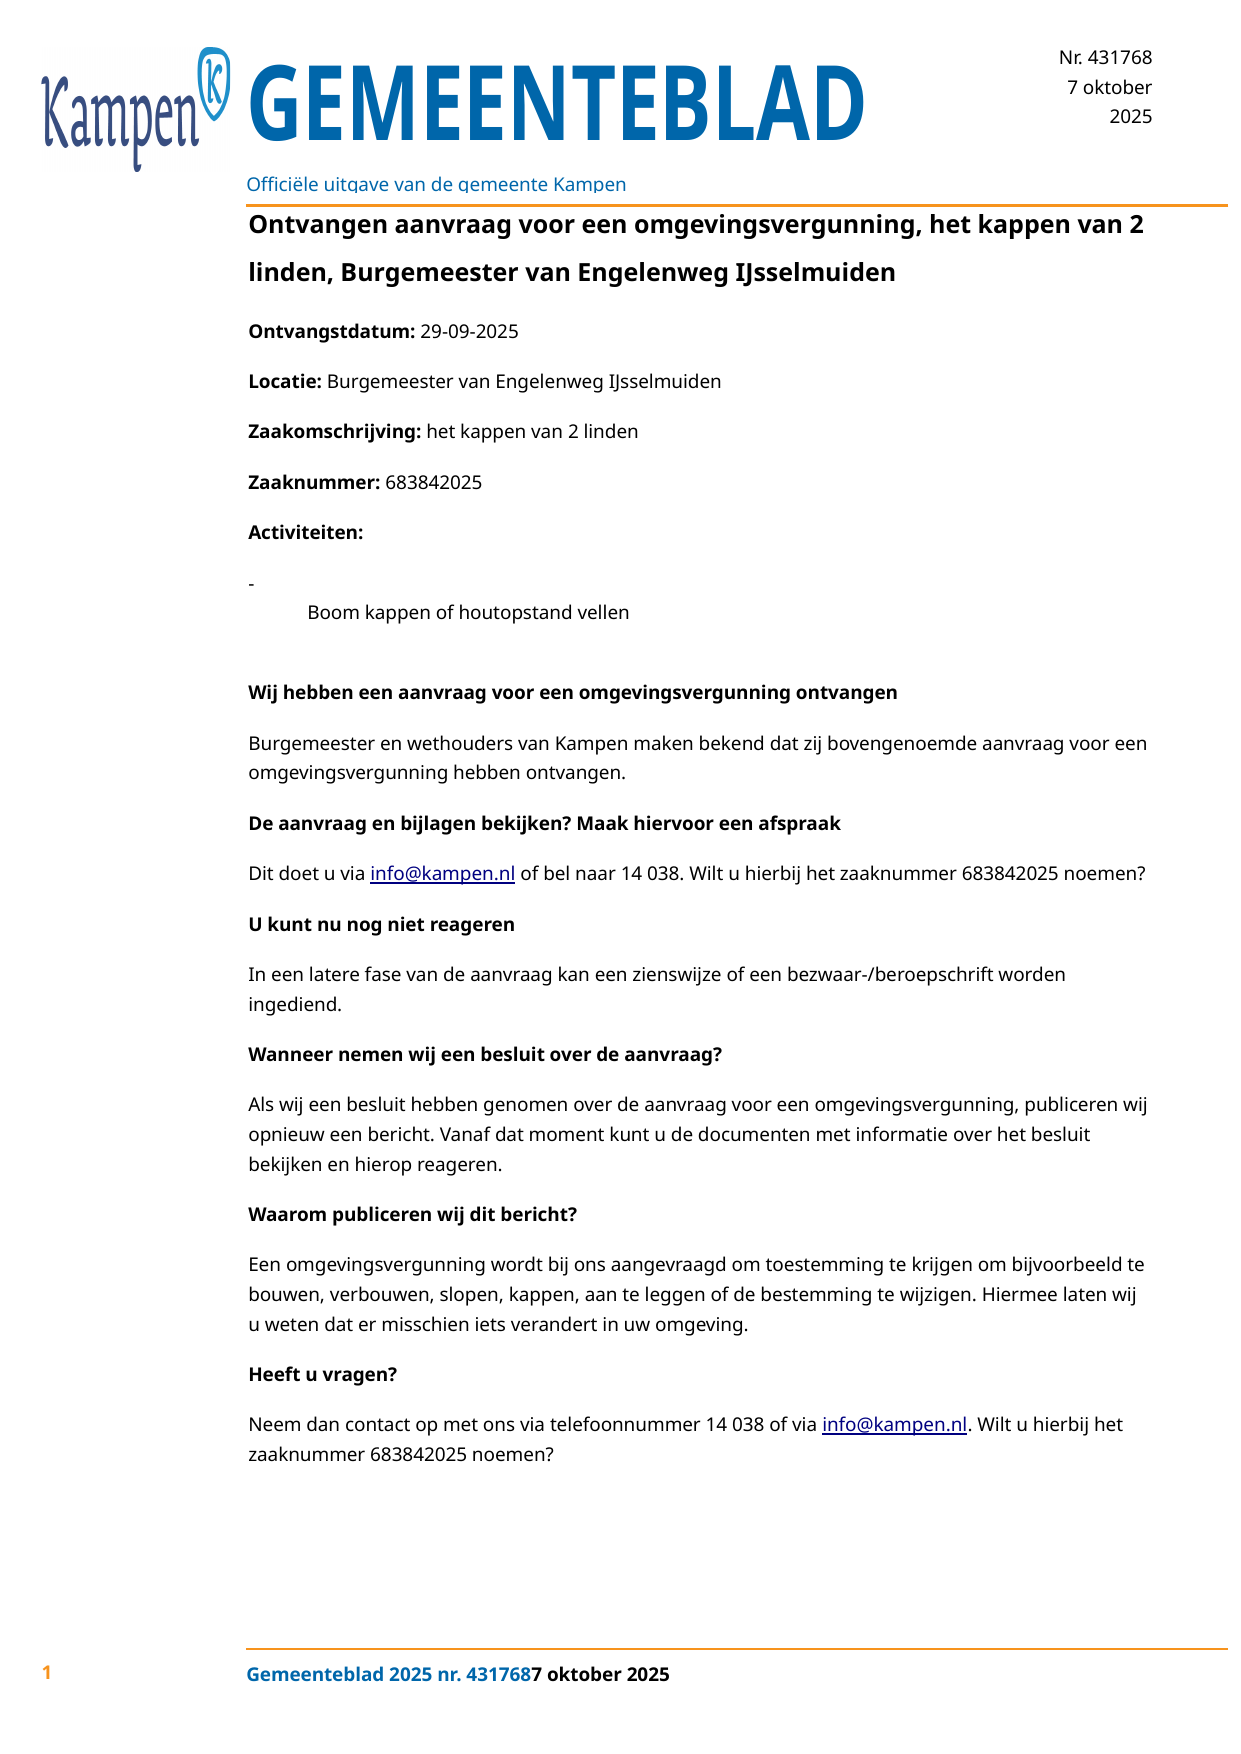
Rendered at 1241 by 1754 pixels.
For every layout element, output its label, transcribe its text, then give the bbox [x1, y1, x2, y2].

text Ontvangen aanvraag voor een omgevingsvergunning, het kappen van 2 linden, Burgemeester van Engelenweg IJsselmuiden [248, 207, 1152, 288]
text Locatie: Burgemeester van Engelenweg IJsselmuiden [248, 368, 1152, 394]
text U kunt nu nog niet reageren [248, 911, 1152, 937]
picture [41, 47, 231, 172]
text Heeft u vragen? [248, 1361, 1152, 1387]
text Een omgevingsvergunning wordt bij ons aangevraagd om toestemming te krijgen om bijvoorbeeld te bouwen, verbouwen, slopen, kappen, aan te leggen of de bestemming te wijzigen. Hiermee laten wij u weten dat er misschien iets verandert in uw omgeving. [248, 1252, 1152, 1337]
text Activiteiten: [248, 519, 1152, 545]
text In een latere fase van de aanvraag kan een zienswijze of een bezwaar-/beroepschrift worden ingediend. [248, 961, 1152, 1017]
text Ontvangstdatum: 29-09-2025 [248, 318, 1152, 344]
text Wij hebben een aanvraag voor een omgevingsvergunning ontvangen [248, 679, 1152, 705]
text Als wij een besluit hebben genomen over de aanvraag voor een omgevingsvergunning, publiceren wij opnieuw een bericht. Vanaf dat moment kunt u de documenten met informatie over het besluit bekijken en hierop reageren. [248, 1092, 1152, 1177]
text Neem dan contact op met ons via telefoonnummer 14 038 of via info@kampen.nl. Wilt u hierbij het zaaknummer 683842025 noemen? [248, 1412, 1152, 1467]
list Boom kappen of houtopstand vellen [248, 599, 1152, 625]
text Zaakomschrijving: het kappen van 2 linden [248, 419, 1152, 444]
text Burgemeester en wethouders van Kampen maken bekend dat zij bovengenoemde aanvraag voor een omgevingsvergunning hebben ontvangen. [248, 730, 1152, 785]
text Waarom publiceren wij dit bericht? [248, 1201, 1152, 1227]
text Wanneer nemen wij een besluit over de aanvraag? [248, 1041, 1152, 1067]
text Zaaknummer: 683842025 [248, 469, 1152, 495]
text Dit doet u via info@kampen.nl of bel naar 14 038. Wilt u hierbij het zaaknummer 683842025 noemen? [248, 860, 1152, 886]
text De aanvraag en bijlagen bekijken? Maak hiervoor een afspraak [248, 810, 1152, 836]
